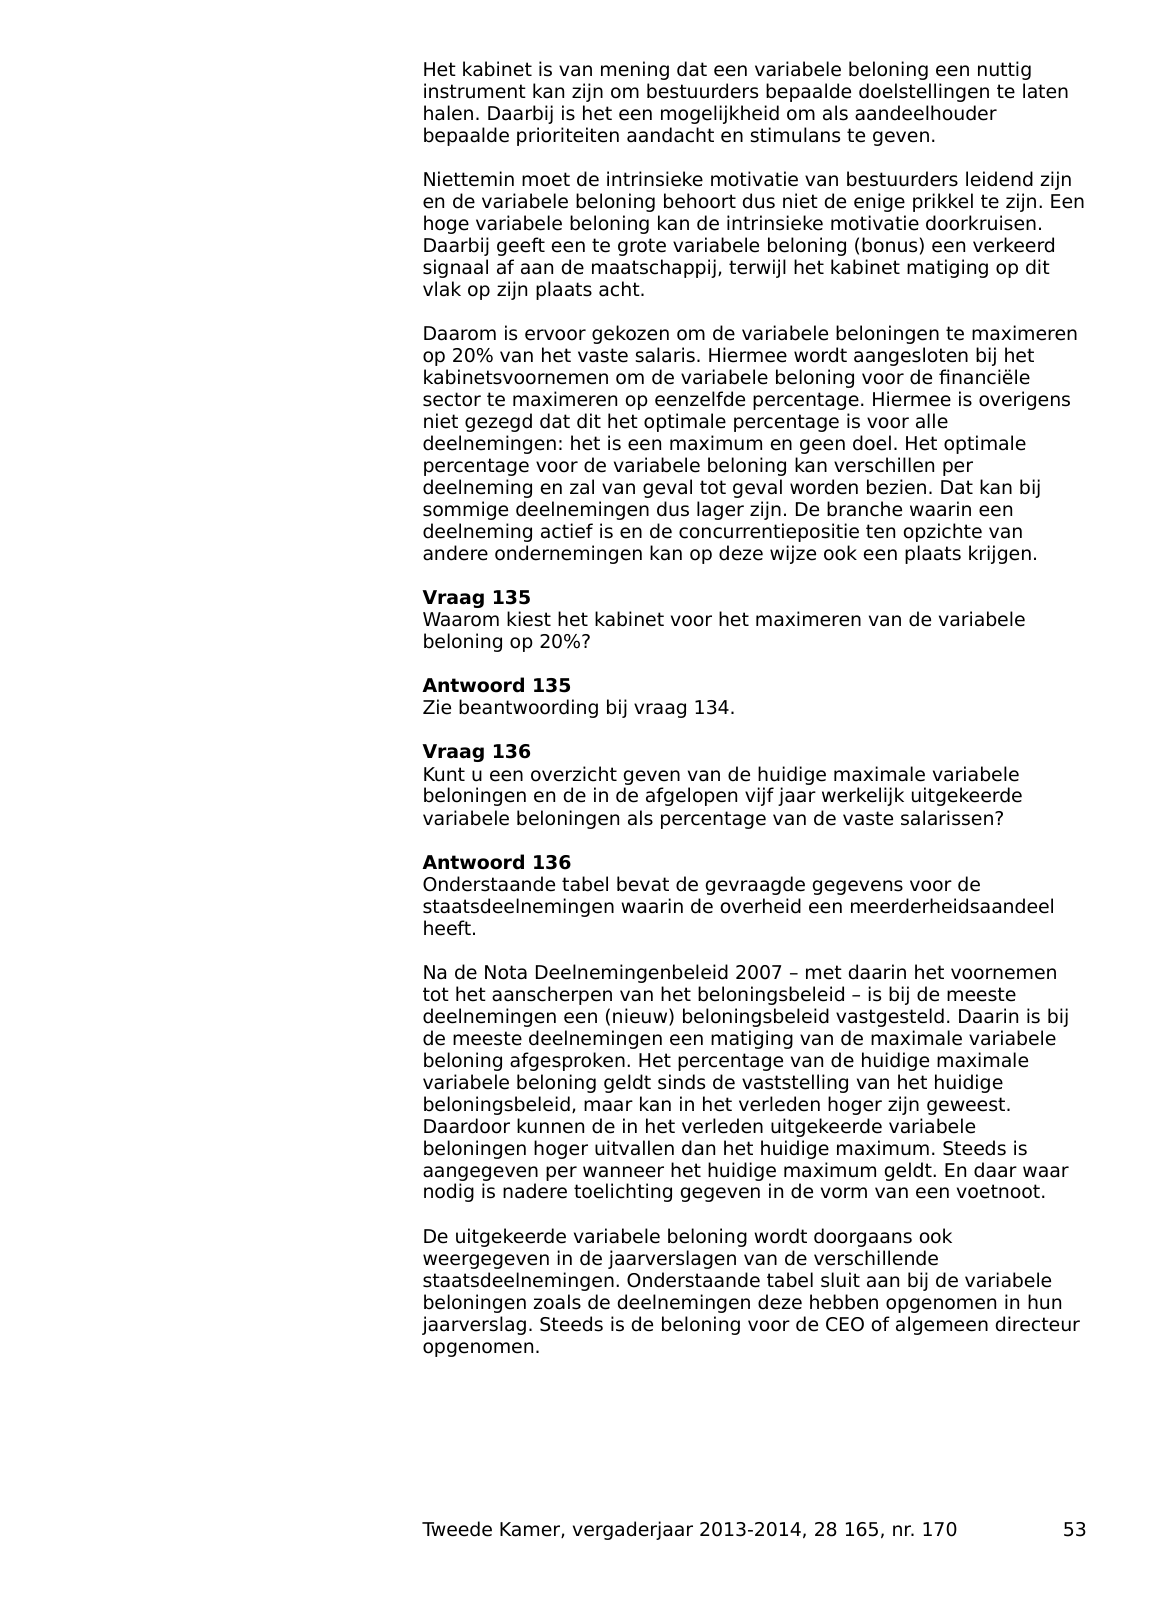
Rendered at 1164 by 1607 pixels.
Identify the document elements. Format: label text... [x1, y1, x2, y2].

text Antwoord 135 [422, 675, 1087, 697]
text Het kabinet is van mening dat een variabele beloning een nuttig instrument kan zijn om bestuurders bepaalde doelstellingen te laten halen. Daarbij is het een mogelijkheid om als aandeelhouder bepaalde prioriteiten aandacht en stimulans te geven. [422, 59, 1087, 147]
text Daarom is ervoor gekozen om de variabele beloningen te maximeren op 20% van het vaste salaris. Hiermee wordt aangesloten bij het kabinetsvoornemen om de variabele beloning voor de financiële sector te maximeren op eenzelfde percentage. Hiermee is overigens niet gezegd dat dit het optimale percentage is voor alle deelnemingen: het is een maximum en geen doel. Het optimale percentage voor de variabele beloning kan verschillen per deelneming en zal van geval tot geval worden bezien. Dat kan bij sommige deelnemingen dus lager zijn. De branche waarin een deelneming actief is en de concurrentiepositie ten opzichte van andere ondernemingen kan op deze wijze ook een plaats krijgen. [422, 323, 1087, 565]
text Na de Nota Deelnemingenbeleid 2007 – met daarin het voornemen tot het aanscherpen van het beloningsbeleid – is bij de meeste deelnemingen een (nieuw) beloningsbeleid vastgesteld. Daarin is bij de meeste deelnemingen een matiging van de maximale variabele beloning afgesproken. Het percentage van de huidige maximale variabele beloning geldt sinds de vaststelling van het huidige beloningsbeleid, maar kan in het verleden hoger zijn geweest. Daardoor kunnen de in het verleden uitgekeerde variabele beloningen hoger uitvallen dan het huidige maximum. Steeds is aangegeven per wanneer het huidige maximum geldt. En daar waar nodig is nadere toelichting gegeven in de vorm van een voetnoot. [422, 962, 1087, 1203]
text Vraag 135 [422, 587, 1087, 609]
text De uitgekeerde variabele beloning wordt doorgaans ook weergegeven in de jaarverslagen van de verschillende staatsdeelnemingen. Onderstaande tabel sluit aan bij de variabele beloningen zoals de deelnemingen deze hebben opgenomen in hun jaarverslag. Steeds is de beloning voor de CEO of algemeen directeur opgenomen. [422, 1226, 1087, 1357]
text Zie beantwoording bij vraag 134. [422, 697, 1087, 719]
text Vraag 136 [422, 741, 1087, 763]
text Onderstaande tabel bevat de gevraagde gegevens voor de staatsdeelnemingen waarin de overheid een meerderheidsaandeel heeft. [422, 873, 1087, 939]
text Niettemin moet de intrinsieke motivatie van bestuurders leidend zijn en de variabele beloning behoort dus niet de enige prikkel te zijn. Een hoge variabele beloning kan de intrinsieke motivatie doorkruisen. Daarbij geeft een te grote variabele beloning (bonus) een verkeerd signaal af aan de maatschappij, terwijl het kabinet matiging op dit vlak op zijn plaats acht. [422, 169, 1087, 301]
text Kunt u een overzicht geven van de huidige maximale variabele beloningen en de in de afgelopen vijf jaar werkelijk uitgekeerde variabele beloningen als percentage van de vaste salarissen? [422, 763, 1087, 829]
text Antwoord 136 [422, 852, 1087, 873]
text Waarom kiest het kabinet voor het maximeren van de variabele beloning op 20%? [422, 609, 1087, 653]
